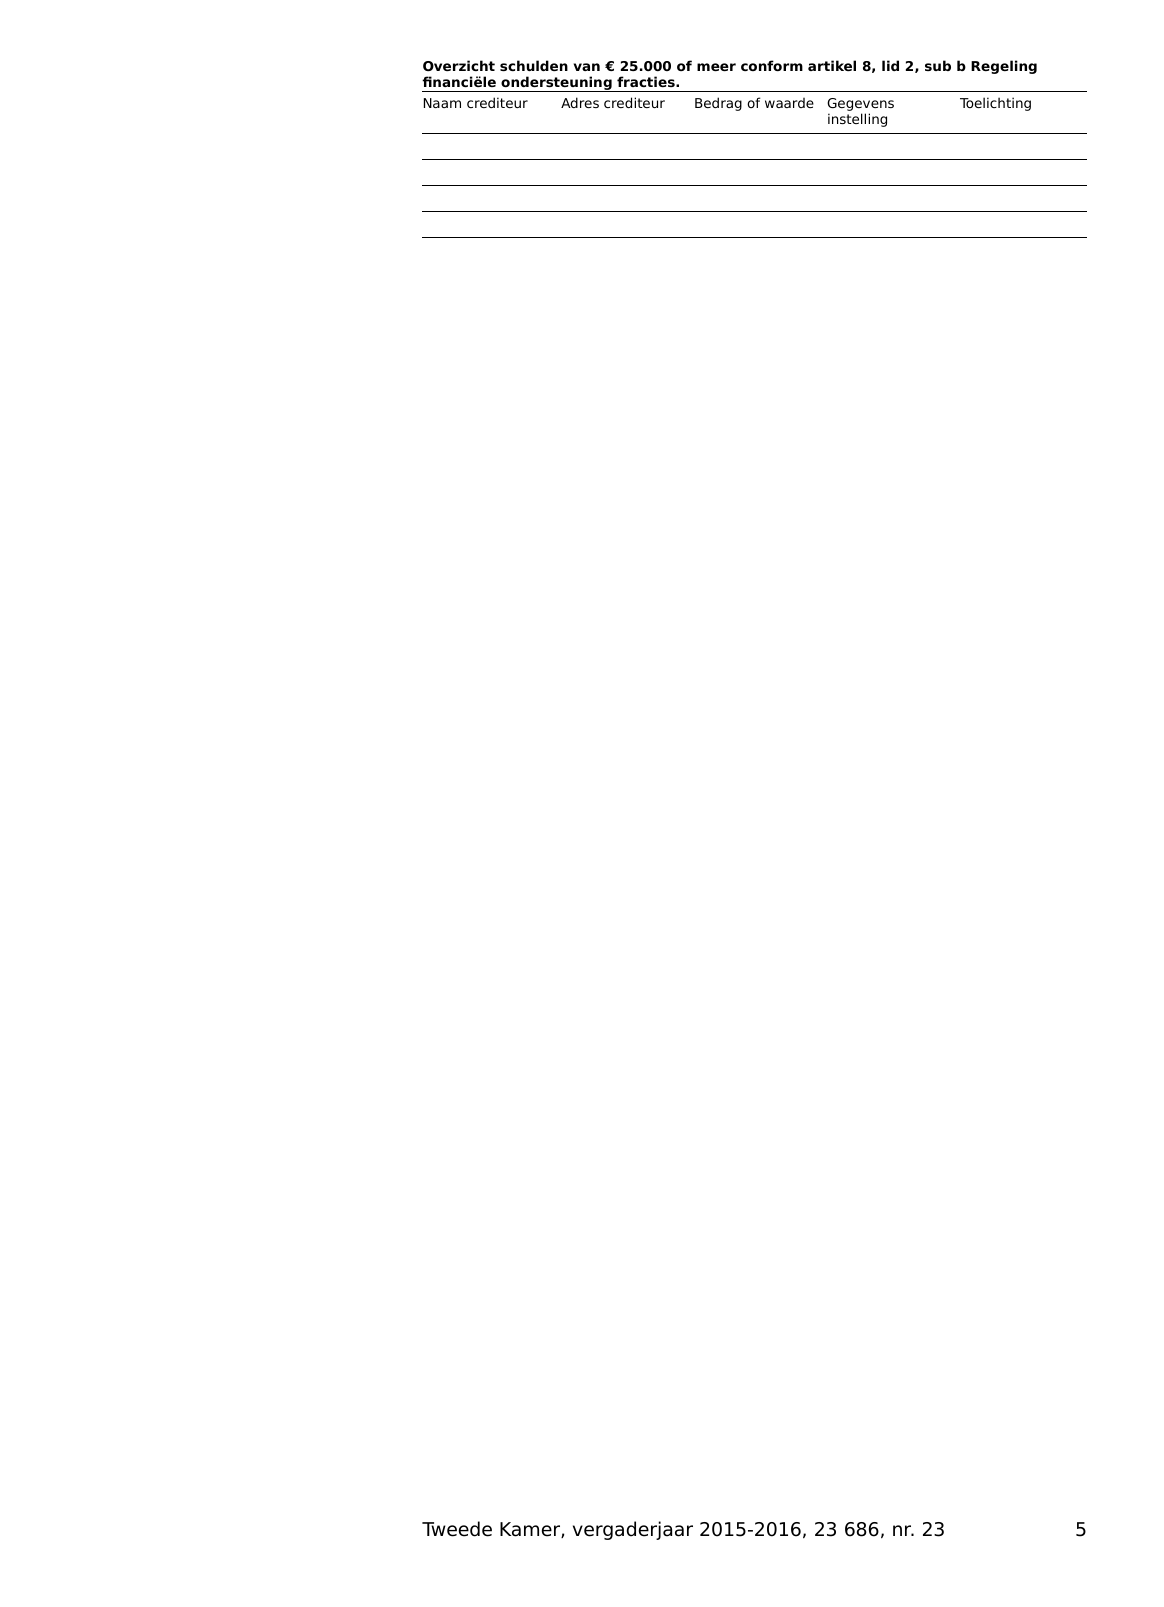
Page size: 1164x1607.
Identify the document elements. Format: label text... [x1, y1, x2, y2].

table_cell Naam crediteur [422, 92, 555, 132]
table_cell [422, 186, 555, 211]
table_cell [422, 212, 555, 237]
table_cell [688, 134, 821, 158]
table_cell [688, 160, 821, 185]
table_cell [821, 160, 954, 185]
table_cell [954, 212, 1087, 237]
table_cell [821, 186, 954, 211]
table_cell [821, 134, 954, 158]
table_cell [555, 212, 688, 237]
table_cell [422, 134, 555, 158]
table_cell [555, 134, 688, 158]
table_cell [688, 212, 821, 237]
table_cell [555, 186, 688, 211]
table_cell Toelichting [954, 92, 1087, 132]
table_cell [954, 186, 1087, 211]
table_cell [555, 160, 688, 185]
table_cell [688, 186, 821, 211]
table_cell Gegevens instelling [821, 92, 954, 132]
table_cell Bedrag of waarde [688, 92, 821, 132]
table_header Overzicht schulden van € 25.000 of meer conform artikel 8, lid 2, sub b Regeling financiële ondersteuning fracties. [422, 59, 1087, 91]
table_cell [422, 160, 555, 185]
table_cell [954, 134, 1087, 158]
table_cell [821, 212, 954, 237]
table_cell Adres crediteur [555, 92, 688, 132]
table_cell [954, 160, 1087, 185]
